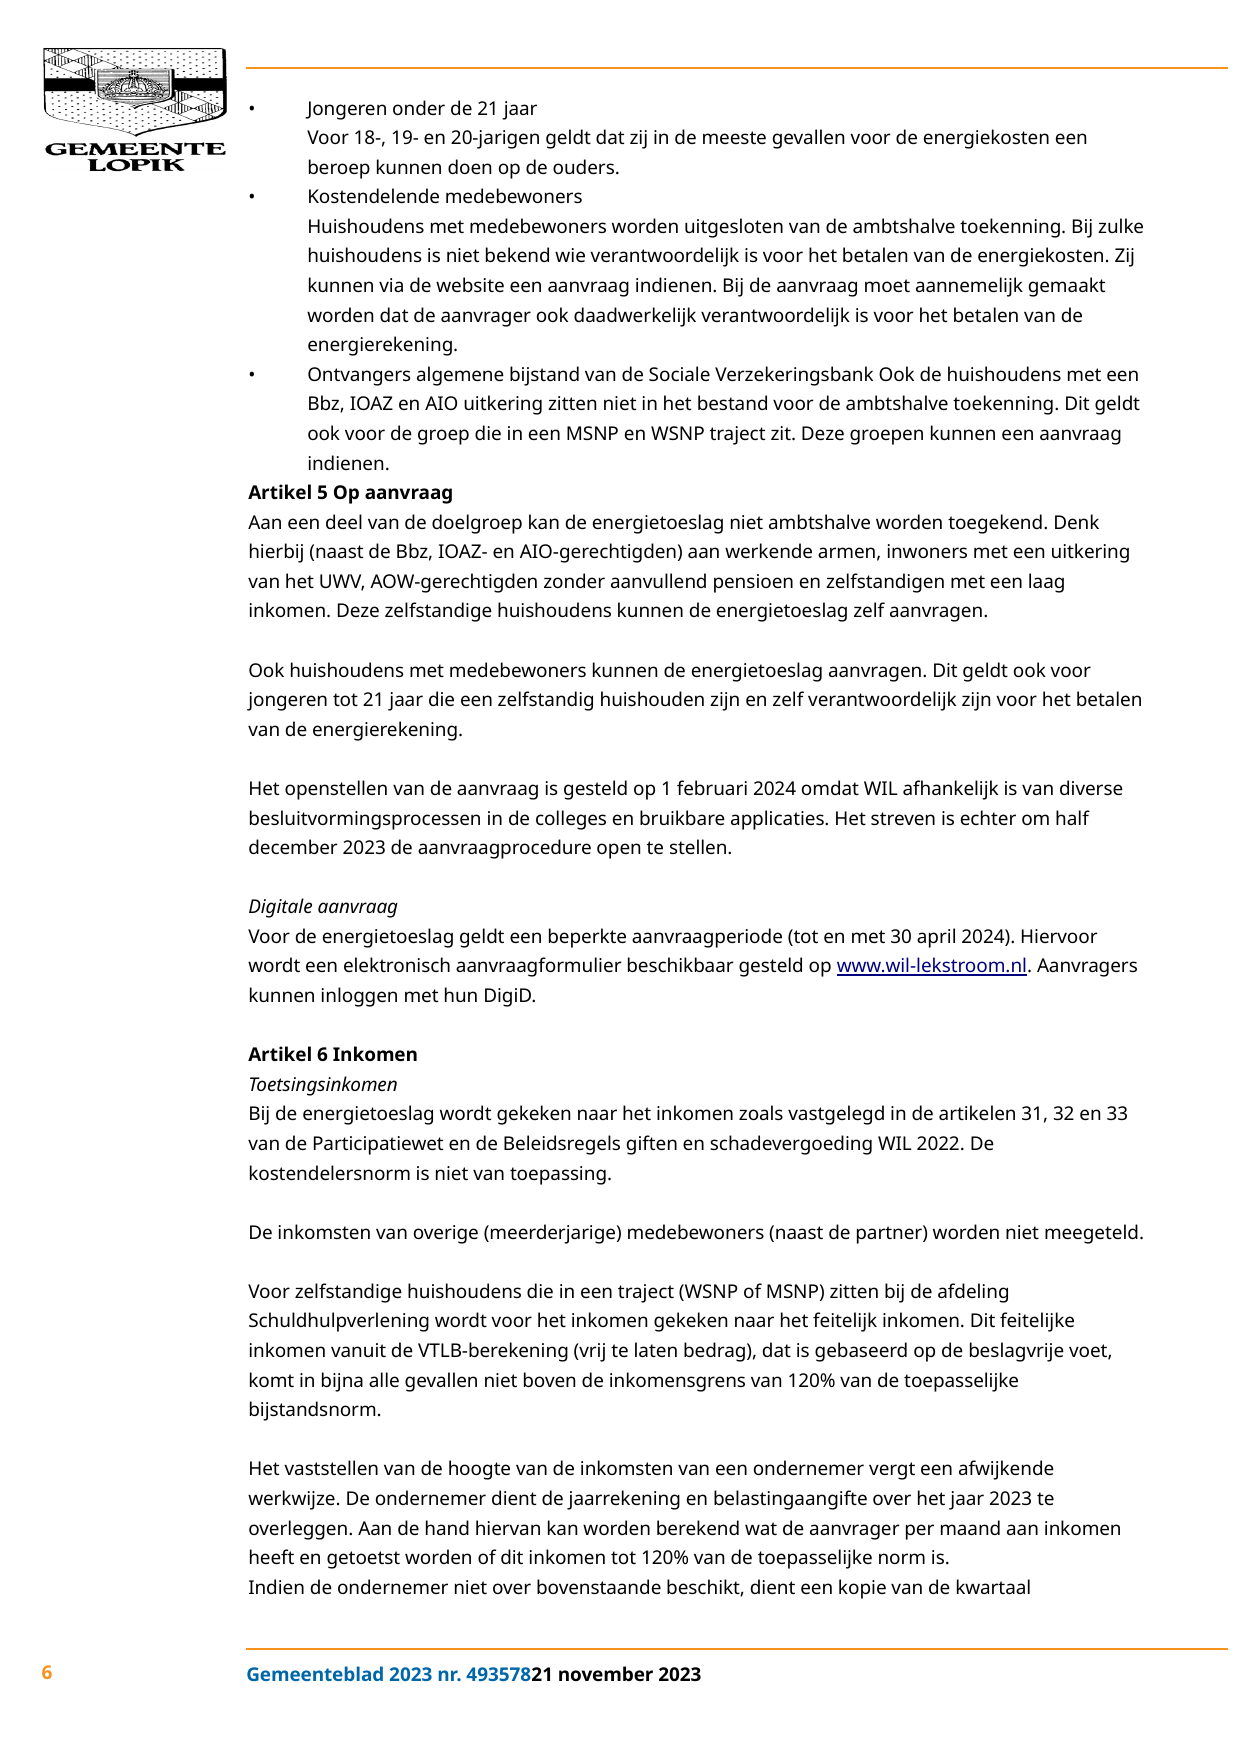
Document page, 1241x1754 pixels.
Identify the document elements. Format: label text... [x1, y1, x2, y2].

text Artikel 5 Op aanvraag [248, 479, 1152, 505]
text Het vaststellen van de hoogte van de inkomsten van een ondernemer vergt een afwijkende werkwijze. De ondernemer dient de jaarrekening en belastingaangifte over het jaar 2023 te overleggen. Aan de hand hiervan kan worden berekend wat de aanvrager per maand aan inkomen heeft en getoetst worden of dit inkomen tot 120% van de toepasselijke norm is. [248, 1456, 1152, 1570]
text Toetsingsinkomen [248, 1071, 1152, 1097]
list Ontvangers algemene bijstand van de Sociale Verzekeringsbank Ook de huishoudens met een Bbz, IOAZ en AIO uitkering zitten niet in het bestand voor de ambtshalve toekenning. Dit geldt ook voor de groep die in een MSNP en WSNP traject zit. Deze groepen kunnen een aanvraag indienen. [248, 361, 1152, 476]
text Het openstellen van de aanvraag is gesteld op 1 februari 2024 omdat WIL afhankelijk is van diverse besluitvormingsprocessen in de colleges en bruikbare applicaties. Het streven is echter om half december 2023 de aanvraagprocedure open te stellen. [248, 775, 1152, 860]
list Huishoudens met medebewoners worden uitgesloten van de ambtshalve toekenning. Bij zulke huishoudens is niet bekend wie verantwoordelijk is voor het betalen van de energiekosten. Zij kunnen via de website een aanvraag indienen. Bij de aanvraag moet aannemelijk gemaakt worden dat de aanvrager ook daadwerkelijk verantwoordelijk is voor het betalen van de energierekening. [248, 213, 1152, 357]
text De inkomsten van overige (meerderjarige) medebewoners (naast de partner) worden niet meegeteld. [248, 1219, 1152, 1245]
list Voor 18-, 19- en 20-jarigen geldt dat zij in de meeste gevallen voor de energiekosten een beroep kunnen doen op de ouders. [248, 124, 1152, 180]
list Kostendelende medebewoners [248, 183, 1152, 209]
text Digitale aanvraag [248, 893, 1152, 919]
text Indien de ondernemer niet over bovenstaande beschikt, dient een kopie van de kwartaal [248, 1574, 1152, 1600]
text Artikel 6 Inkomen [248, 1041, 1152, 1067]
text Bij de energietoeslag wordt gekeken naar het inkomen zoals vastgelegd in de artikelen 31, 32 en 33 van de Participatiewet en de Beleidsregels giften en schadevergoeding WIL 2022. De kostendelersnorm is niet van toepassing. [248, 1101, 1152, 1186]
list Jongeren onder de 21 jaar [248, 95, 1152, 121]
text Voor de energietoeslag geldt een beperkte aanvraagperiode (tot en met 30 april 2024). Hiervoor wordt een elektronisch aanvraagformulier beschikbaar gesteld op www.wil-lekstroom.nl. Aanvragers kunnen inloggen met hun DigiD. [248, 923, 1152, 1008]
text Voor zelfstandige huishoudens die in een traject (WSNP of MSNP) zitten bij de afdeling Schuldhulpverlening wordt voor het inkomen gekeken naar het feitelijk inkomen. Dit feitelijke inkomen vanuit de VTLB-berekening (vrij te laten bedrag), dat is gebaseerd op de beslagvrije voet, komt in bijna alle gevallen niet boven de inkomensgrens van 120% van de toepasselijke bijstandsnorm. [248, 1278, 1152, 1422]
picture [41, 47, 231, 172]
text Aan een deel van de doelgroep kan de energietoeslag niet ambtshalve worden toegekend. Denk hierbij (naast de Bbz, IOAZ- en AIO-gerechtigden) aan werkende armen, inwoners met een uitkering van het UWV, AOW-gerechtigden zonder aanvullend pensioen en zelfstandigen met een laag inkomen. Deze zelfstandige huishoudens kunnen de energietoeslag zelf aanvragen. [248, 509, 1152, 623]
text Ook huishoudens met medebewoners kunnen de energietoeslag aanvragen. Dit geldt ook voor jongeren tot 21 jaar die een zelfstandig huishouden zijn en zelf verantwoordelijk zijn voor het betalen van de energierekening. [248, 657, 1152, 742]
